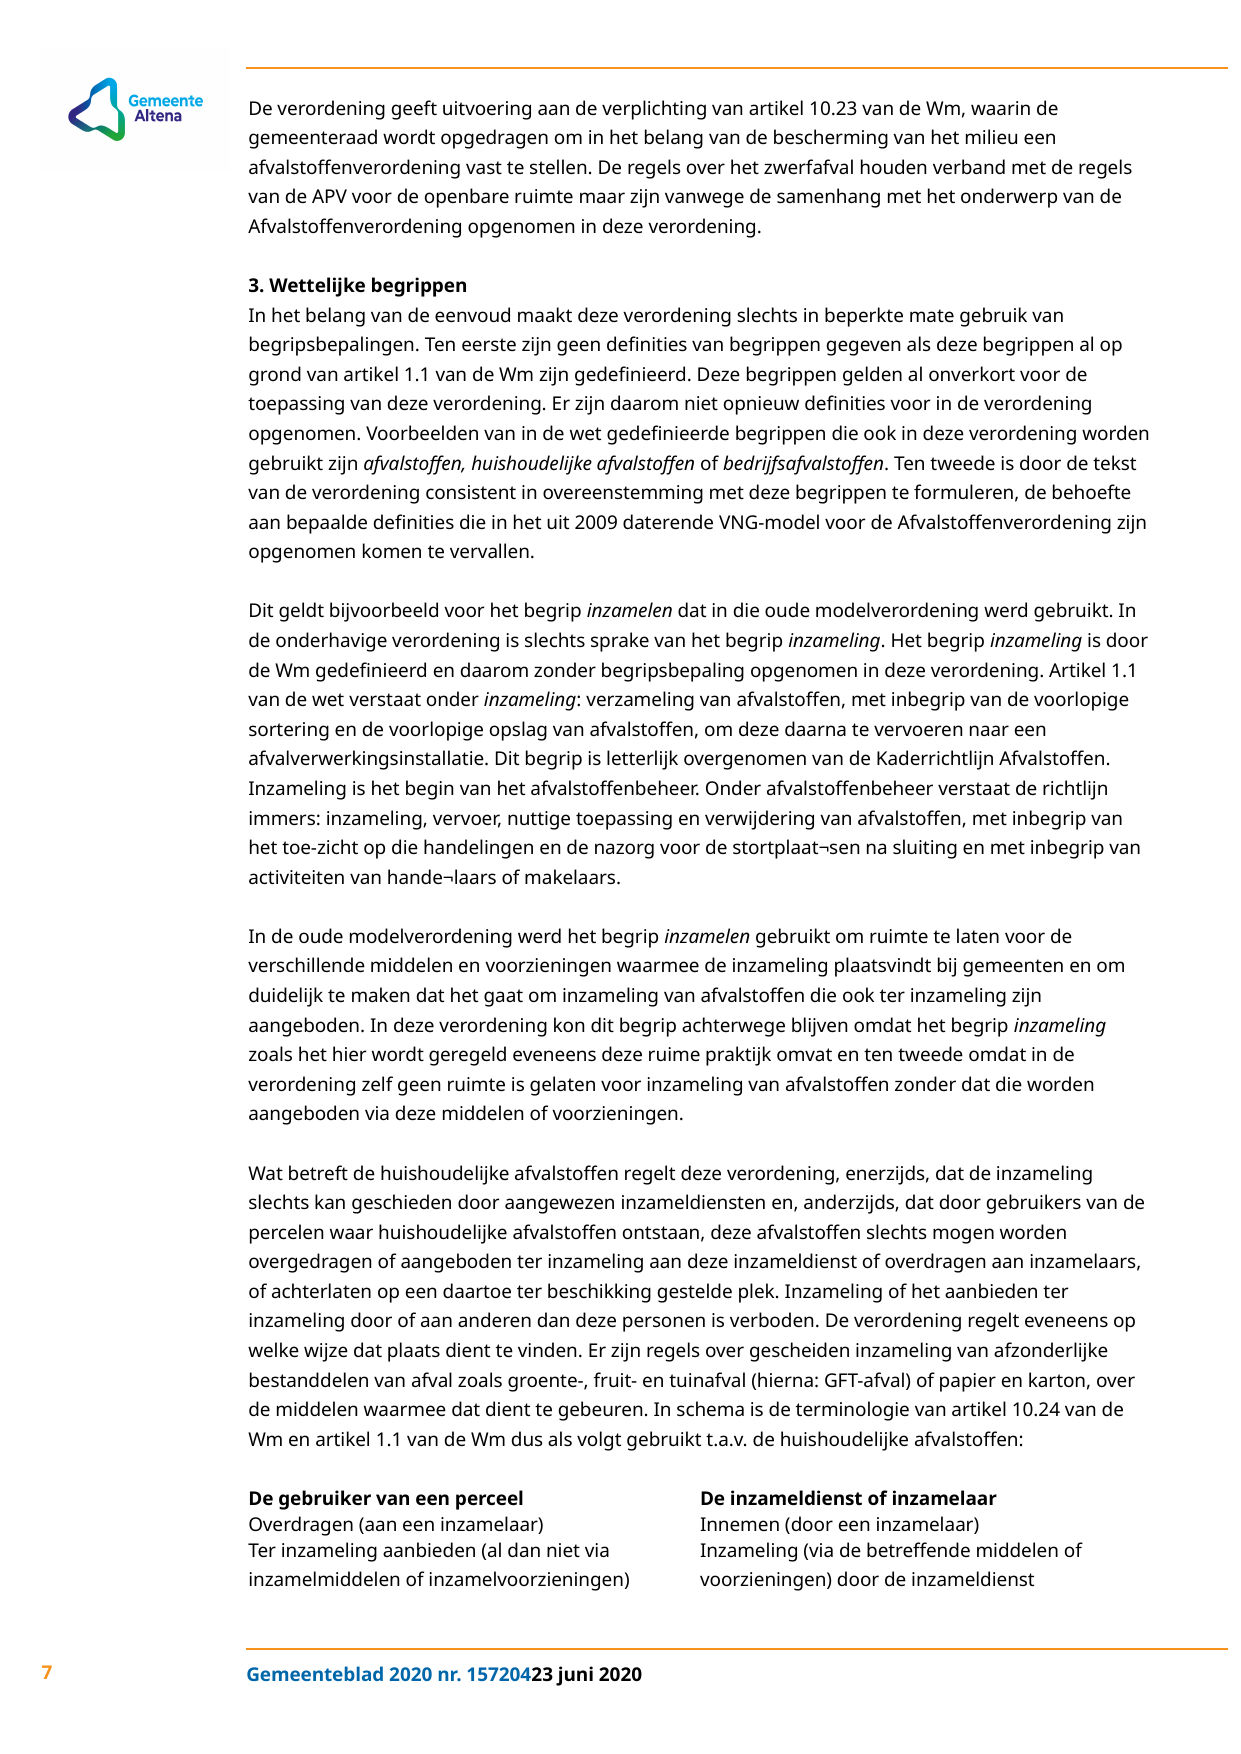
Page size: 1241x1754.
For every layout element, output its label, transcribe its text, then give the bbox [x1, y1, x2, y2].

text Wat betreft de huishoudelijke afvalstoffen regelt deze verordening, enerzijds, dat de inzameling slechts kan geschieden door aangewezen inzameldiensten en, anderzijds, dat door gebruikers van de percelen waar huishoudelijke afvalstoffen ontstaan, deze afvalstoffen slechts mogen worden overgedragen of aangeboden ter inzameling aan deze inzameldienst of overdragen aan inzamelaars, of achterlaten op een daartoe ter beschikking gestelde plek. Inzameling of het aanbieden ter inzameling door of aan anderen dan deze personen is verboden. De verordening regelt eveneens op welke wijze dat plaats dient te vinden. Er zijn regels over gescheiden inzameling van afzonderlijke bestanddelen van afval zoals groente-, fruit- en tuinafval (hierna: GFT-afval) of papier en karton, over de middelen waarmee dat dient te gebeuren. In schema is de terminologie van artikel 10.24 van de Wm en artikel 1.1 van de Wm dus als volgt gebruikt t.a.v. de huishoudelijke afvalstoffen: [248, 1160, 1152, 1452]
text 3. Wettelijke begrippen [248, 272, 1152, 298]
picture [41, 47, 231, 172]
text Dit geldt bijvoorbeeld voor het begrip inzamelen dat in die oude modelverordening werd gebruikt. In de onderhavige verordening is slechts sprake van het begrip inzameling. Het begrip inzameling is door de Wm gedefinieerd en daarom zonder begripsbepaling opgenomen in deze verordening. Artikel 1.1 van de wet verstaat onder inzameling: verzameling van afvalstoffen, met inbegrip van de voorlopige sortering en de voorlopige opslag van afvalstoffen, om deze daarna te vervoeren naar een afvalverwerkingsinstallatie. Dit begrip is letterlijk overgenomen van de Kaderrichtlijn Afvalstoffen. Inzameling is het begin van het afvalstoffenbeheer. Onder afvalstoffenbeheer verstaat de richtlijn immers: inzameling, vervoer, nuttige toepassing en verwijdering van afvalstoffen, met inbegrip van het toe-zicht op die handelingen en de nazorg voor de stortplaat¬sen na sluiting en met inbegrip van activiteiten van hande¬laars of makelaars. [248, 598, 1152, 890]
table_cell Innemen (door een inzamelaar) [700, 1511, 1152, 1537]
table_header De inzameldienst of inzamelaar [700, 1485, 1152, 1511]
text De verordening geeft uitvoering aan de verplichting van artikel 10.23 van de Wm, waarin de gemeenteraad wordt opgedragen om in het belang van de bescherming van het milieu een afvalstoffenverordening vast te stellen. De regels over het zwerfafval houden verband met de regels van de APV voor de openbare ruimte maar zijn vanwege de samenhang met het onderwerp van de Afvalstoffenverordening opgenomen in deze verordening. [248, 95, 1152, 239]
table_cell Overdragen (aan een inzamelaar) [248, 1511, 700, 1537]
table_cell Ter inzameling aanbieden (al dan niet via inzamelmiddelen of inzamelvoorzieningen) [248, 1537, 700, 1592]
table_header De gebruiker van een perceel [248, 1485, 700, 1511]
text In het belang van de eenvoud maakt deze verordening slechts in beperkte mate gebruik van begripsbepalingen. Ten eerste zijn geen definities van begrippen gegeven als deze begrippen al op grond van artikel 1.1 van de Wm zijn gedefinieerd. Deze begrippen gelden al onverkort voor de toepassing van deze verordening. Er zijn daarom niet opnieuw definities voor in de verordening opgenomen. Voorbeelden van in de wet gedefinieerde begrippen die ook in deze verordening worden gebruikt zijn afvalstoffen, huishoudelijke afvalstoffen of bedrijfsafvalstoffen. Ten tweede is door de tekst van de verordening consistent in overeenstemming met deze begrippen te formuleren, de behoefte aan bepaalde definities die in het uit 2009 daterende VNG-model voor de Afvalstoffenverordening zijn opgenomen komen te vervallen. [248, 302, 1152, 564]
table_cell Inzameling (via de betreffende middelen of voorzieningen) door de inzameldienst [700, 1537, 1152, 1592]
text In de oude modelverordening werd het begrip inzamelen gebruikt om ruimte te laten voor de verschillende middelen en voorzieningen waarmee de inzameling plaatsvindt bij gemeenten en om duidelijk te maken dat het gaat om inzameling van afvalstoffen die ook ter inzameling zijn aangeboden. In deze verordening kon dit begrip achterwege blijven omdat het begrip inzameling zoals het hier wordt geregeld eveneens deze ruime praktijk omvat en ten tweede omdat in de verordening zelf geen ruimte is gelaten voor inzameling van afvalstoffen zonder dat die worden aangeboden via deze middelen of voorzieningen. [248, 923, 1152, 1126]
